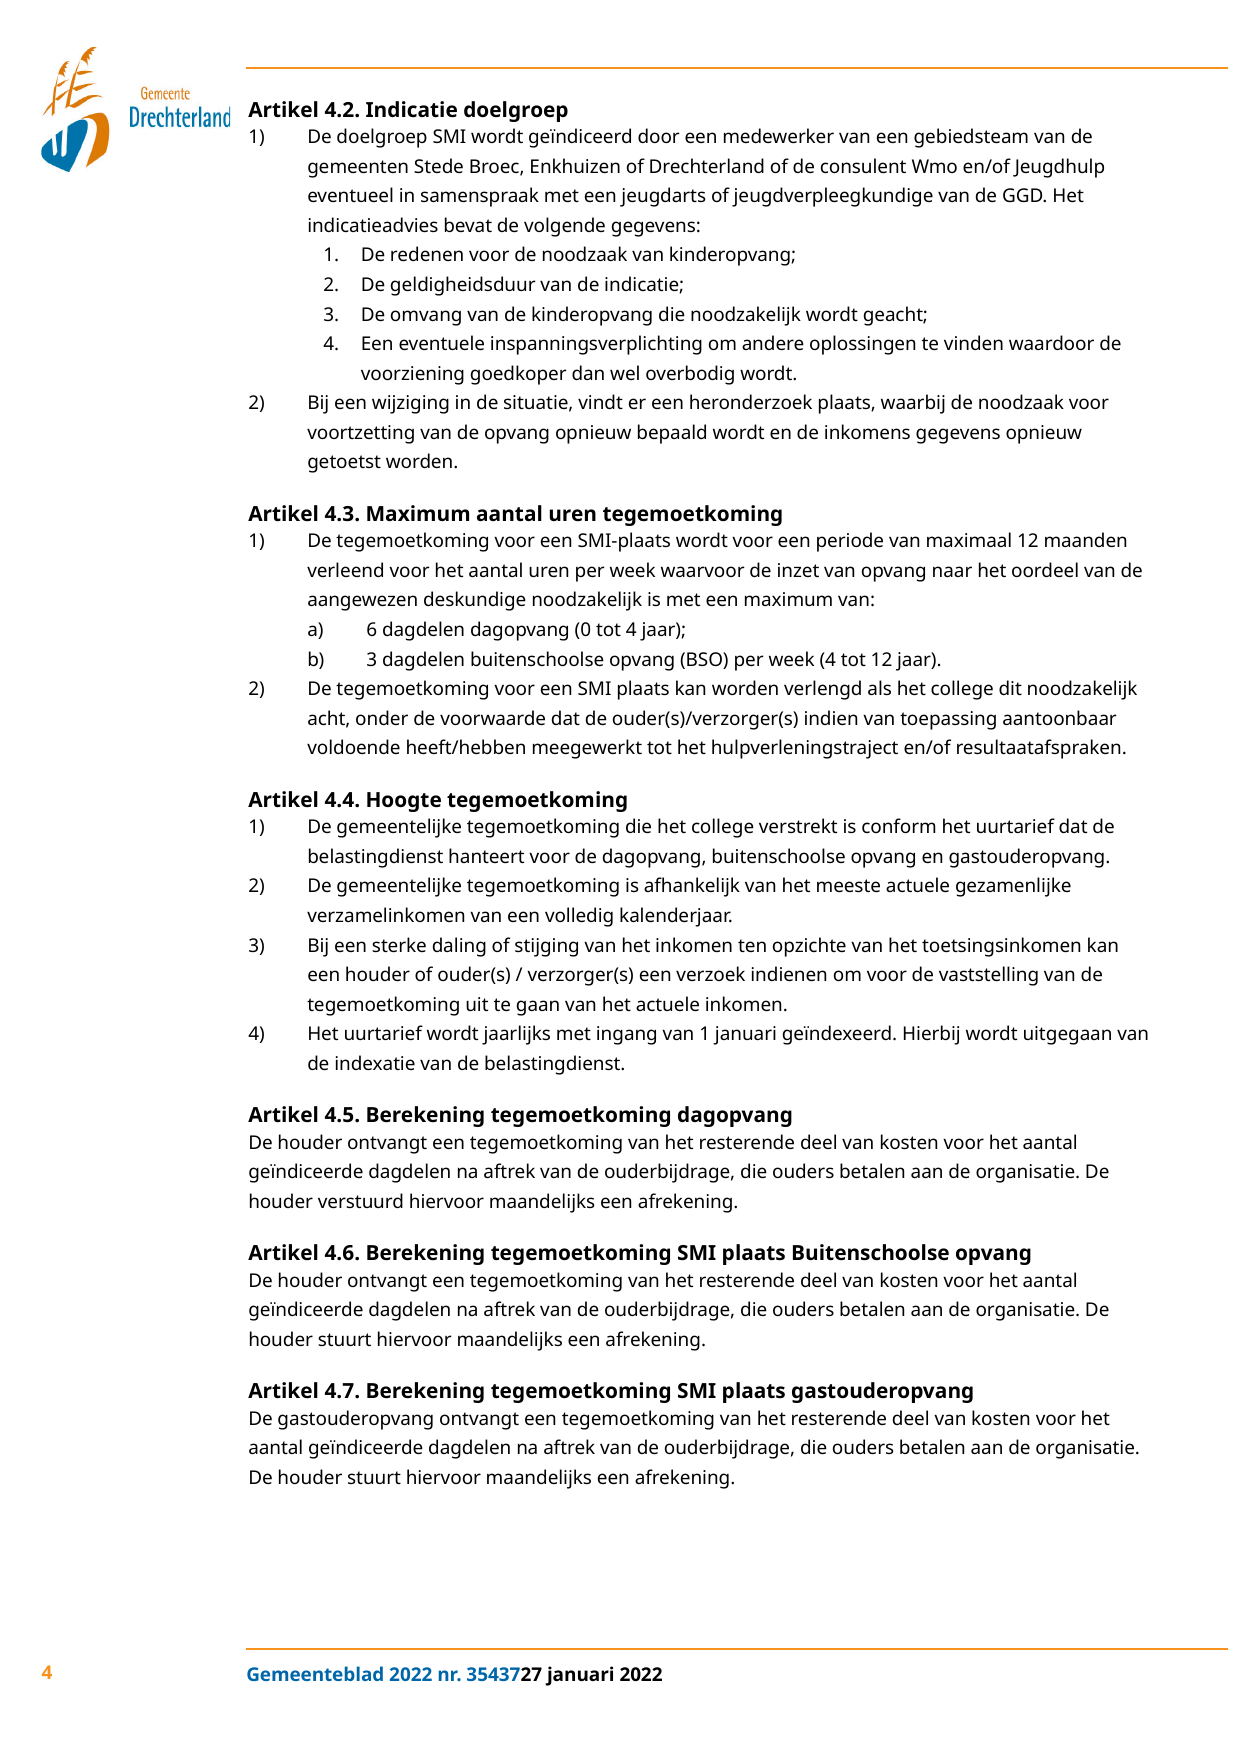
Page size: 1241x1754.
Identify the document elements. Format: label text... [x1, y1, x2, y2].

text Artikel 4.7. Berekening tegemoetkoming SMI plaats gastouderopvang [248, 1377, 1152, 1405]
text De houder ontvangt een tegemoetkoming van het resterende deel van kosten voor het aantal geïndiceerde dagdelen na aftrek van de ouderbijdrage, die ouders betalen aan de organisatie. De houder verstuurd hiervoor maandelijks een afrekening. [248, 1129, 1152, 1214]
text De houder ontvangt een tegemoetkoming van het resterende deel van kosten voor het aantal geïndiceerde dagdelen na aftrek van de ouderbijdrage, die ouders betalen aan de organisatie. De houder stuurt hiervoor maandelijks een afrekening. [248, 1267, 1152, 1352]
list De geldigheidsduur van de indicatie; [323, 271, 1152, 297]
list Bij een sterke daling of stijging van het inkomen ten opzichte van het toetsingsinkomen kan een houder of ouder(s) / verzorger(s) een verzoek indienen om voor de vaststelling van de tegemoetkoming uit te gaan van het actuele inkomen. [248, 932, 1152, 1017]
list De gemeentelijke tegemoetkoming is afhankelijk van het meeste actuele gezamenlijke verzamelinkomen van een volledig kalenderjaar. [248, 873, 1152, 928]
text Artikel 4.6. Berekening tegemoetkoming SMI plaats Buitenschoolse opvang [248, 1238, 1152, 1267]
list 3 dagdelen buitenschoolse opvang (BSO) per week (4 tot 12 jaar). [307, 646, 1152, 672]
list 6 dagdelen dagopvang (0 tot 4 jaar); [307, 616, 1152, 642]
list Bij een wijziging in de situatie, vindt er een heronderzoek plaats, waarbij de noodzaak voor voortzetting van de opvang opnieuw bepaald wordt en de inkomens gegevens opnieuw getoetst worden. [248, 389, 1152, 474]
list De omvang van de kinderopvang die noodzakelijk wordt geacht; [323, 301, 1152, 326]
text Artikel 4.4. Hoogte tegemoetkoming [248, 785, 1152, 813]
text De gastouderopvang ontvangt een tegemoetkoming van het resterende deel van kosten voor het aantal geïndiceerde dagdelen na aftrek van de ouderbijdrage, die ouders betalen aan de organisatie. De houder stuurt hiervoor maandelijks een afrekening. [248, 1405, 1152, 1490]
list Een eventuele inspanningsverplichting om andere oplossingen te vinden waardoor de voorziening goedkoper dan wel overbodig wordt. [323, 330, 1152, 386]
picture [226, 115, 231, 124]
list De redenen voor de noodzaak van kinderopvang; [323, 242, 1152, 267]
list Het uurtarief wordt jaarlijks met ingang van 1 januari geïndexeerd. Hierbij wordt uitgegaan van de indexatie van de belastingdienst. [248, 1021, 1152, 1076]
list De gemeentelijke tegemoetkoming die het college verstrekt is conform het uurtarief dat de belastingdienst hanteert voor de dagopvang, buitenschoolse opvang en gastouderopvang. [248, 813, 1152, 869]
list De tegemoetkoming voor een SMI-plaats wordt voor een periode van maximaal 12 maanden verleend voor het aantal uren per week waarvoor de inzet van opvang naar het oordeel van de aangewezen deskundige noodzakelijk is met een maximum van: [248, 527, 1152, 612]
list De doelgroep SMI wordt geïndiceerd door een medewerker van een gebiedsteam van de gemeenten Stede Broec, Enkhuizen of Drechterland of de consulent Wmo en/of Jeugdhulp eventueel in samenspraak met een jeugdarts of jeugdverpleegkundige van de GGD. Het indicatieadvies bevat de volgende gegevens: [248, 123, 1152, 238]
text Artikel 4.2. Indicatie doelgroep [248, 95, 1152, 123]
picture [41, 158, 64, 172]
list De tegemoetkoming voor een SMI plaats kan worden verlengd als het college dit noodzakelijk acht, onder de voorwaarde dat de ouder(s)/verzorger(s) indien van toepassing aantoonbaar voldoende heeft/hebben meegewerkt tot het hulpverleningstraject en/of resultaatafspraken. [248, 675, 1152, 760]
text Artikel 4.3. Maximum aantal uren tegemoetkoming [248, 499, 1152, 527]
text Artikel 4.5. Berekening tegemoetkoming dagopvang [248, 1101, 1152, 1129]
picture [41, 47, 231, 172]
